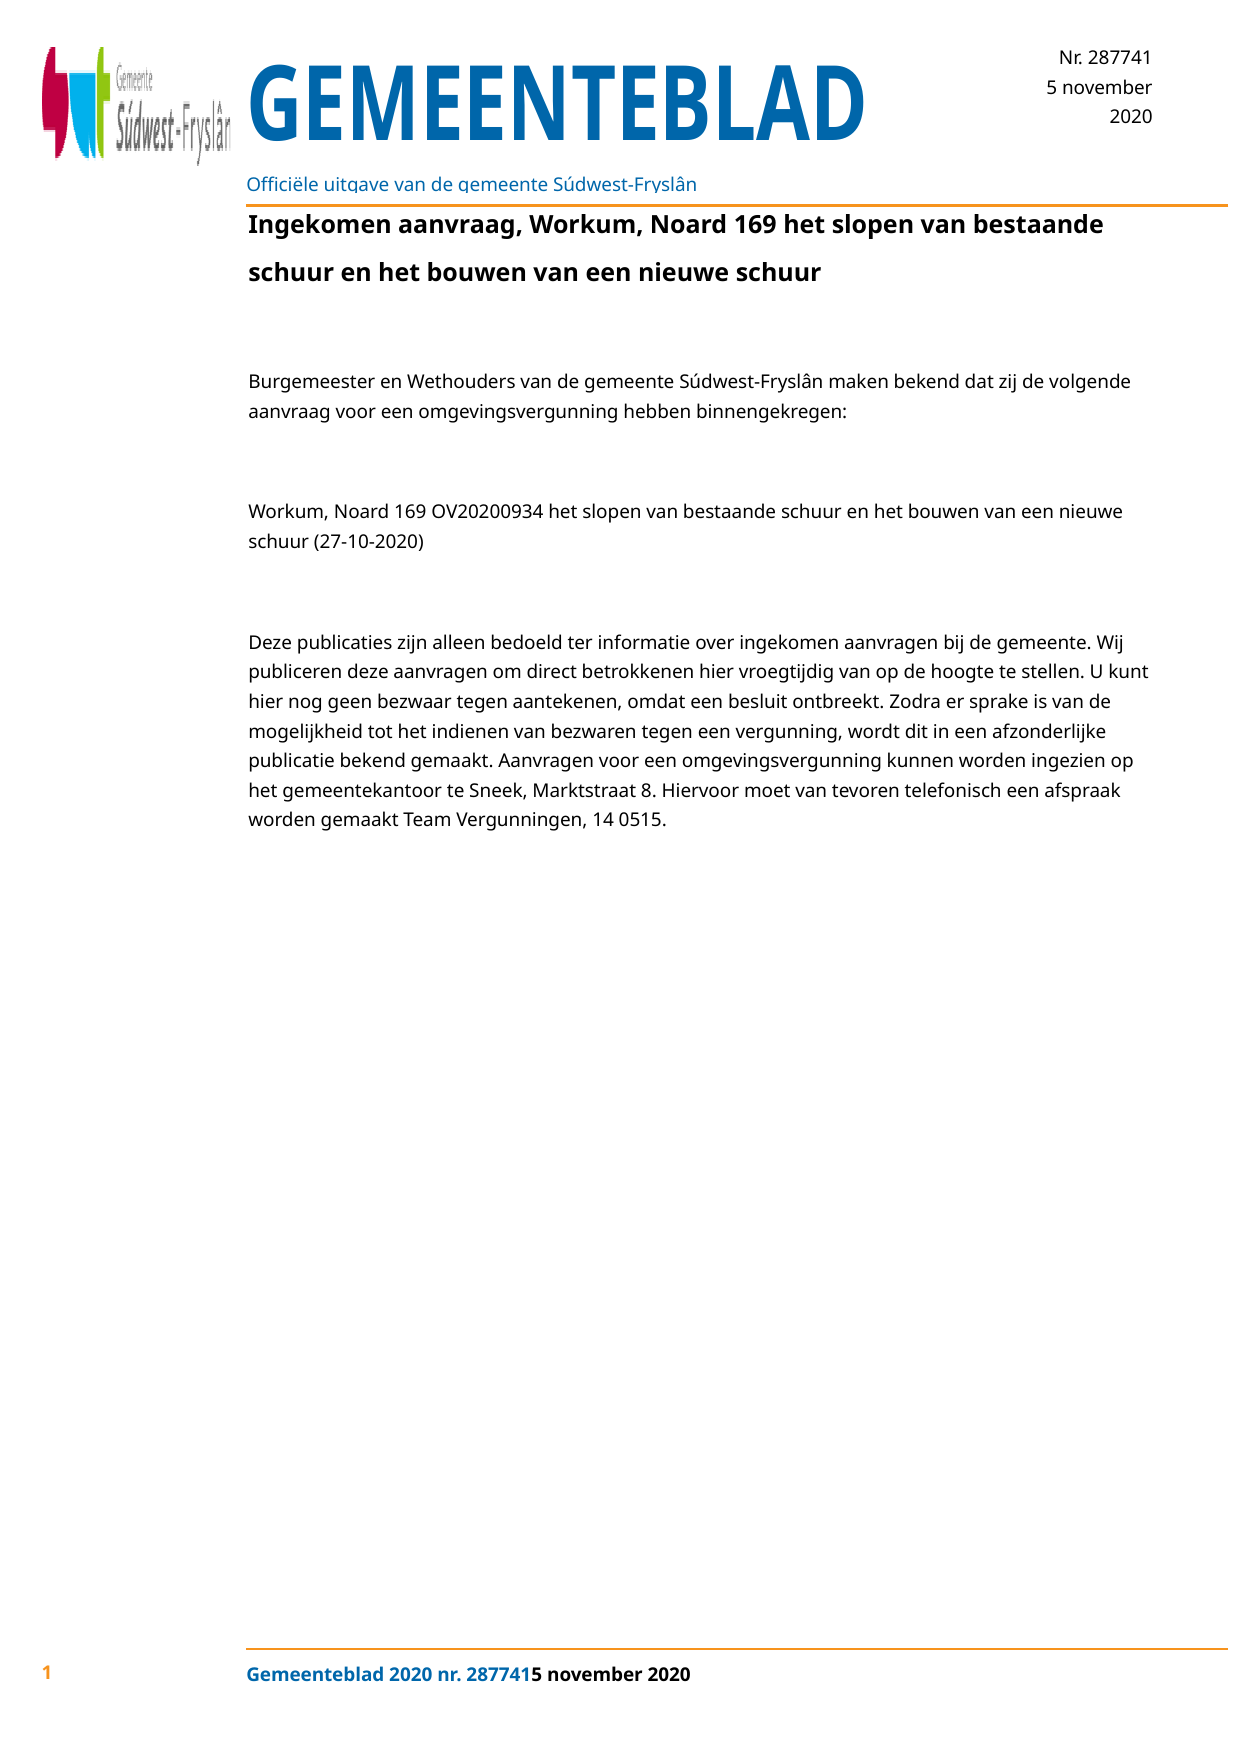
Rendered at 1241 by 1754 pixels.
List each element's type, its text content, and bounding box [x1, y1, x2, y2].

text Workum, Noard 169 OV20200934 het slopen van bestaande schuur en het bouwen van een nieuwe schuur (27-10-2020) [248, 499, 1152, 554]
text Burgemeester en Wethouders van de gemeente Súdwest-Fryslân maken bekend dat zij de volgende aanvraag voor een omgevingsvergunning hebben binnengekregen: [248, 368, 1152, 424]
text Ingekomen aanvraag, Workum, Noard 169 het slopen van bestaande schuur en het bouwen van een nieuwe schuur [248, 207, 1152, 288]
picture [41, 47, 231, 172]
text Deze publicaties zijn alleen bedoeld ter informatie over ingekomen aanvragen bij de gemeente. Wij publiceren deze aanvragen om direct betrokkenen hier vroegtijdig van op de hoogte te stellen. U kunt hier nog geen bezwaar tegen aantekenen, omdat een besluit ontbreekt. Zodra er sprake is van de mogelijkheid tot het indienen van bezwaren tegen een vergunning, wordt dit in een afzonderlijke publicatie bekend gemaakt. Aanvragen voor een omgevingsvergunning kunnen worden ingezien op het gemeentekantoor te Sneek, Marktstraat 8. Hiervoor moet van tevoren telefonisch een afspraak worden gemaakt Team Vergunningen, 14 0515. [248, 629, 1152, 832]
